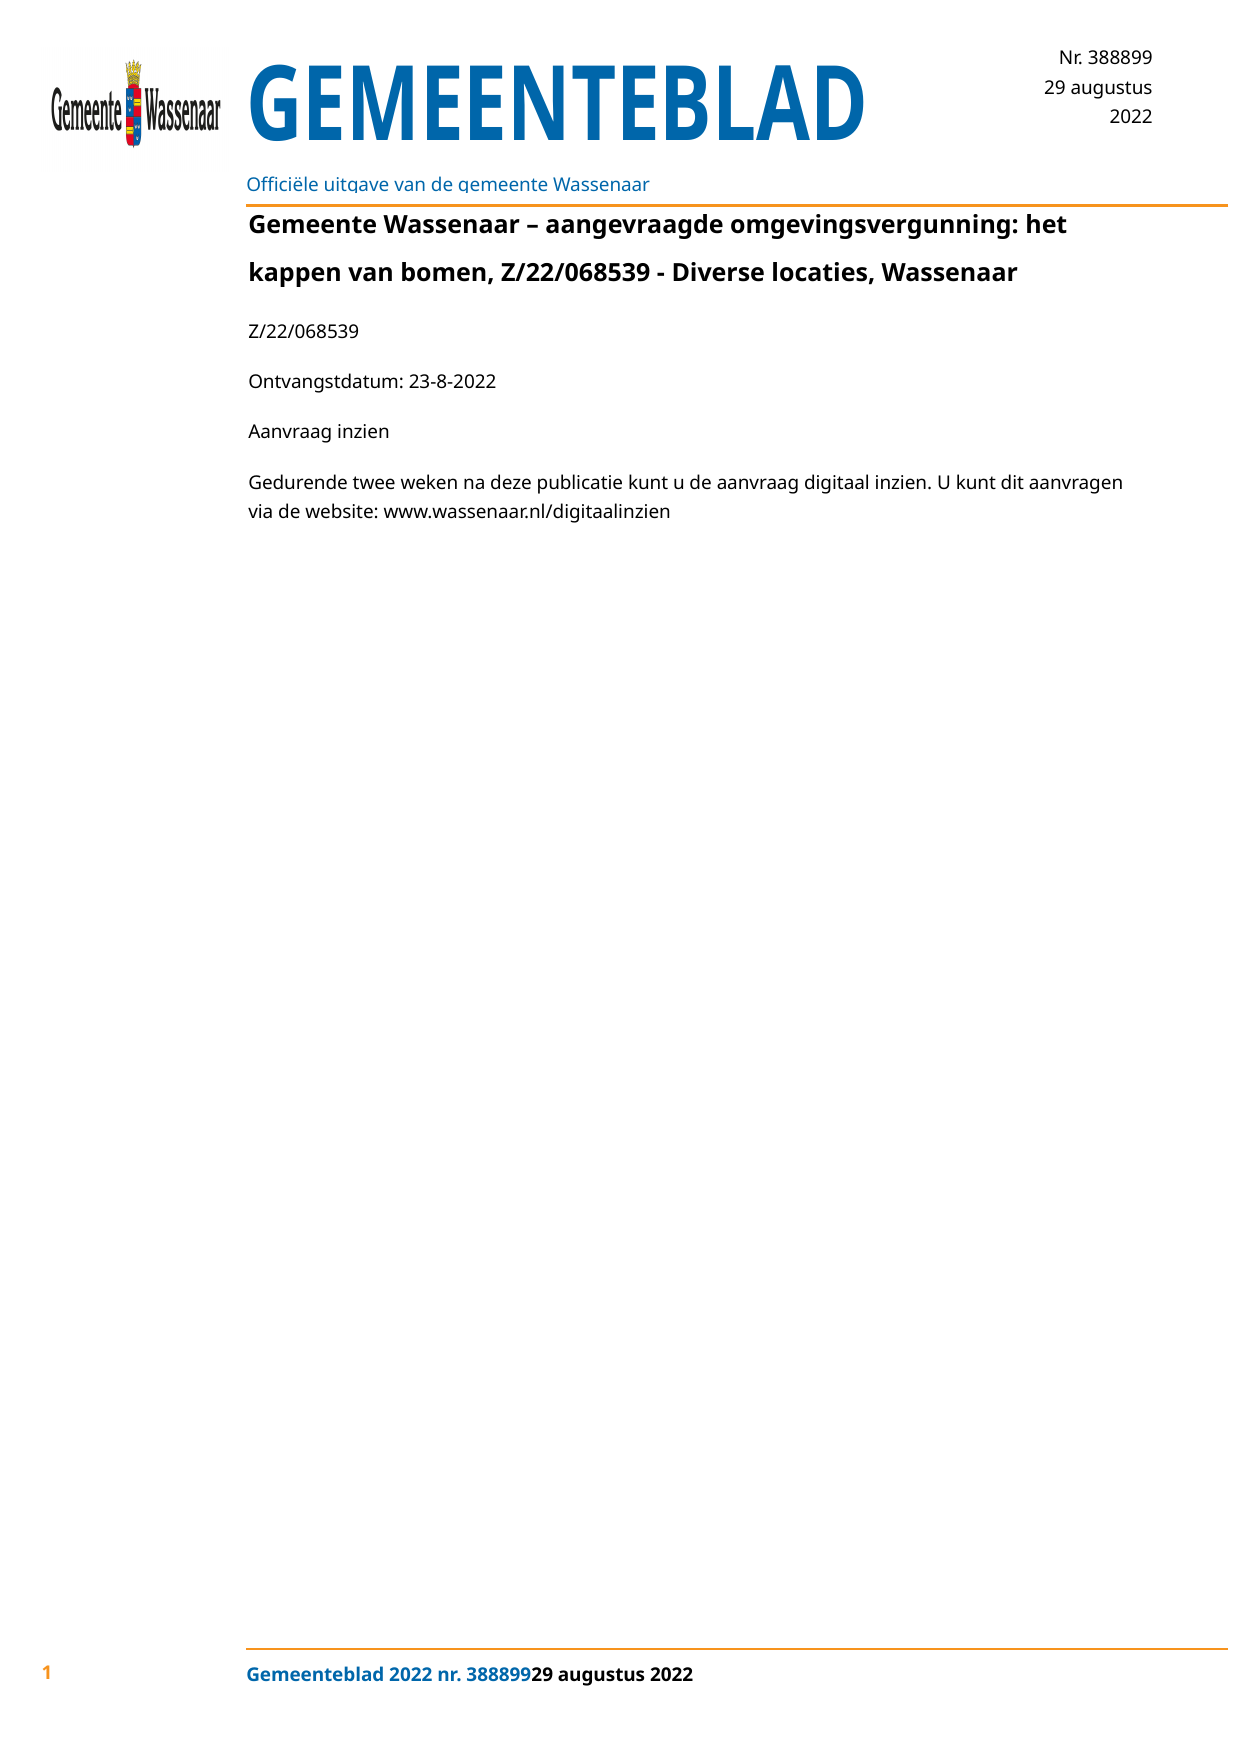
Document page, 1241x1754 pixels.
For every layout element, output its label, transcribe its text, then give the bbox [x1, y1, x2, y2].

text Aanvraag inzien [248, 419, 1152, 444]
text Gemeente Wassenaar – aangevraagde omgevingsvergunning: het kappen van bomen, Z/22/068539 - Diverse locaties, Wassenaar [248, 207, 1152, 288]
text Gedurende twee weken na deze publicatie kunt u de aanvraag digitaal inzien. U kunt dit aanvragen via de website: www.wassenaar.nl/digitaalinzien [248, 469, 1152, 524]
text Z/22/068539 [248, 318, 1152, 344]
text Ontvangstdatum: 23-8-2022 [248, 368, 1152, 394]
picture [41, 47, 231, 172]
